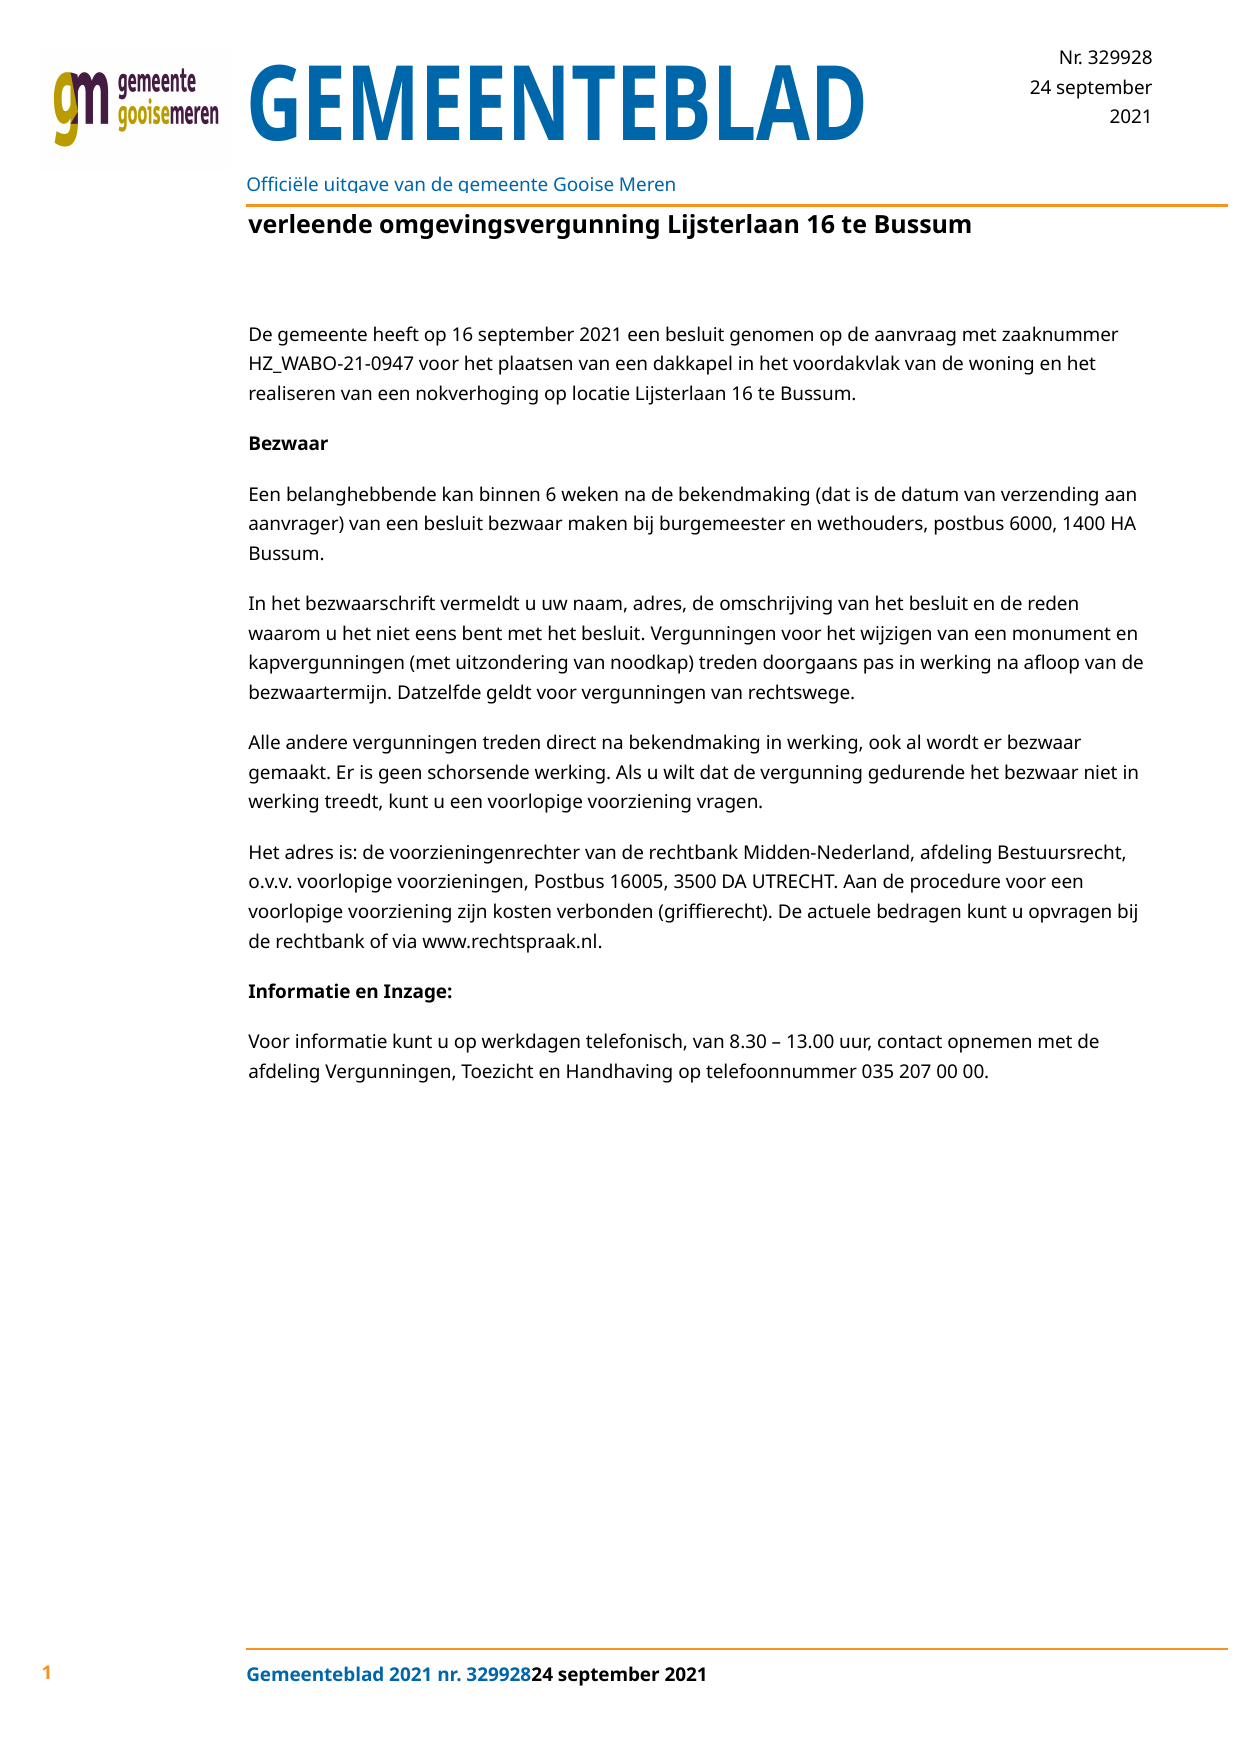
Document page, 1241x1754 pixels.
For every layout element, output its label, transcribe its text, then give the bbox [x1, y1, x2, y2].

text Een belanghebbende kan binnen 6 weken na de bekendmaking (dat is de datum van verzending aan aanvrager) van een besluit bezwaar maken bij burgemeester en wethouders, postbus 6000, 1400 HA Bussum. [248, 481, 1152, 566]
picture [41, 47, 231, 172]
text De gemeente heeft op 16 september 2021 een besluit genomen op de aanvraag met zaaknummer HZ_WABO-21-0947 voor het plaatsen van een dakkapel in het voordakvlak van de woning en het realiseren van een nokverhoging op locatie Lijsterlaan 16 te Bussum. [248, 321, 1152, 406]
text Bezwaar [248, 430, 1152, 456]
text In het bezwaarschrift vermeldt u uw naam, adres, de omschrijving van het besluit en de reden waarom u het niet eens bent met het besluit. Vergunningen voor het wijzigen van een monument en kapvergunningen (met uitzondering van noodkap) treden doorgaans pas in werking na afloop van de bezwaartermijn. Datzelfde geldt voor vergunningen van rechtswege. [248, 590, 1152, 705]
text Voor informatie kunt u op werkdagen telefonisch, van 8.30 – 13.00 uur, contact opnemen met de afdeling Vergunningen, Toezicht en Handhaving op telefoonnummer 035 207 00 00. [248, 1029, 1152, 1084]
text Het adres is: de voorzieningenrechter van de rechtbank Midden-Nederland, afdeling Bestuursrecht, o.v.v. voorlopige voorzieningen, Postbus 16005, 3500 DA UTRECHT. Aan de procedure voor een voorlopige voorziening zijn kosten verbonden (griffierecht). De actuele bedragen kunt u opvragen bij de rechtbank of via www.rechtspraak.nl. [248, 839, 1152, 953]
text Alle andere vergunningen treden direct na bekendmaking in werking, ook al wordt er bezwaar gemaakt. Er is geen schorsende werking. Als u wilt dat de vergunning gedurende het bezwaar niet in werking treedt, kunt u een voorlopige voorziening vragen. [248, 729, 1152, 814]
text verleende omgevingsvergunning Lijsterlaan 16 te Bussum [248, 207, 1152, 241]
text Informatie en Inzage: [248, 978, 1152, 1004]
